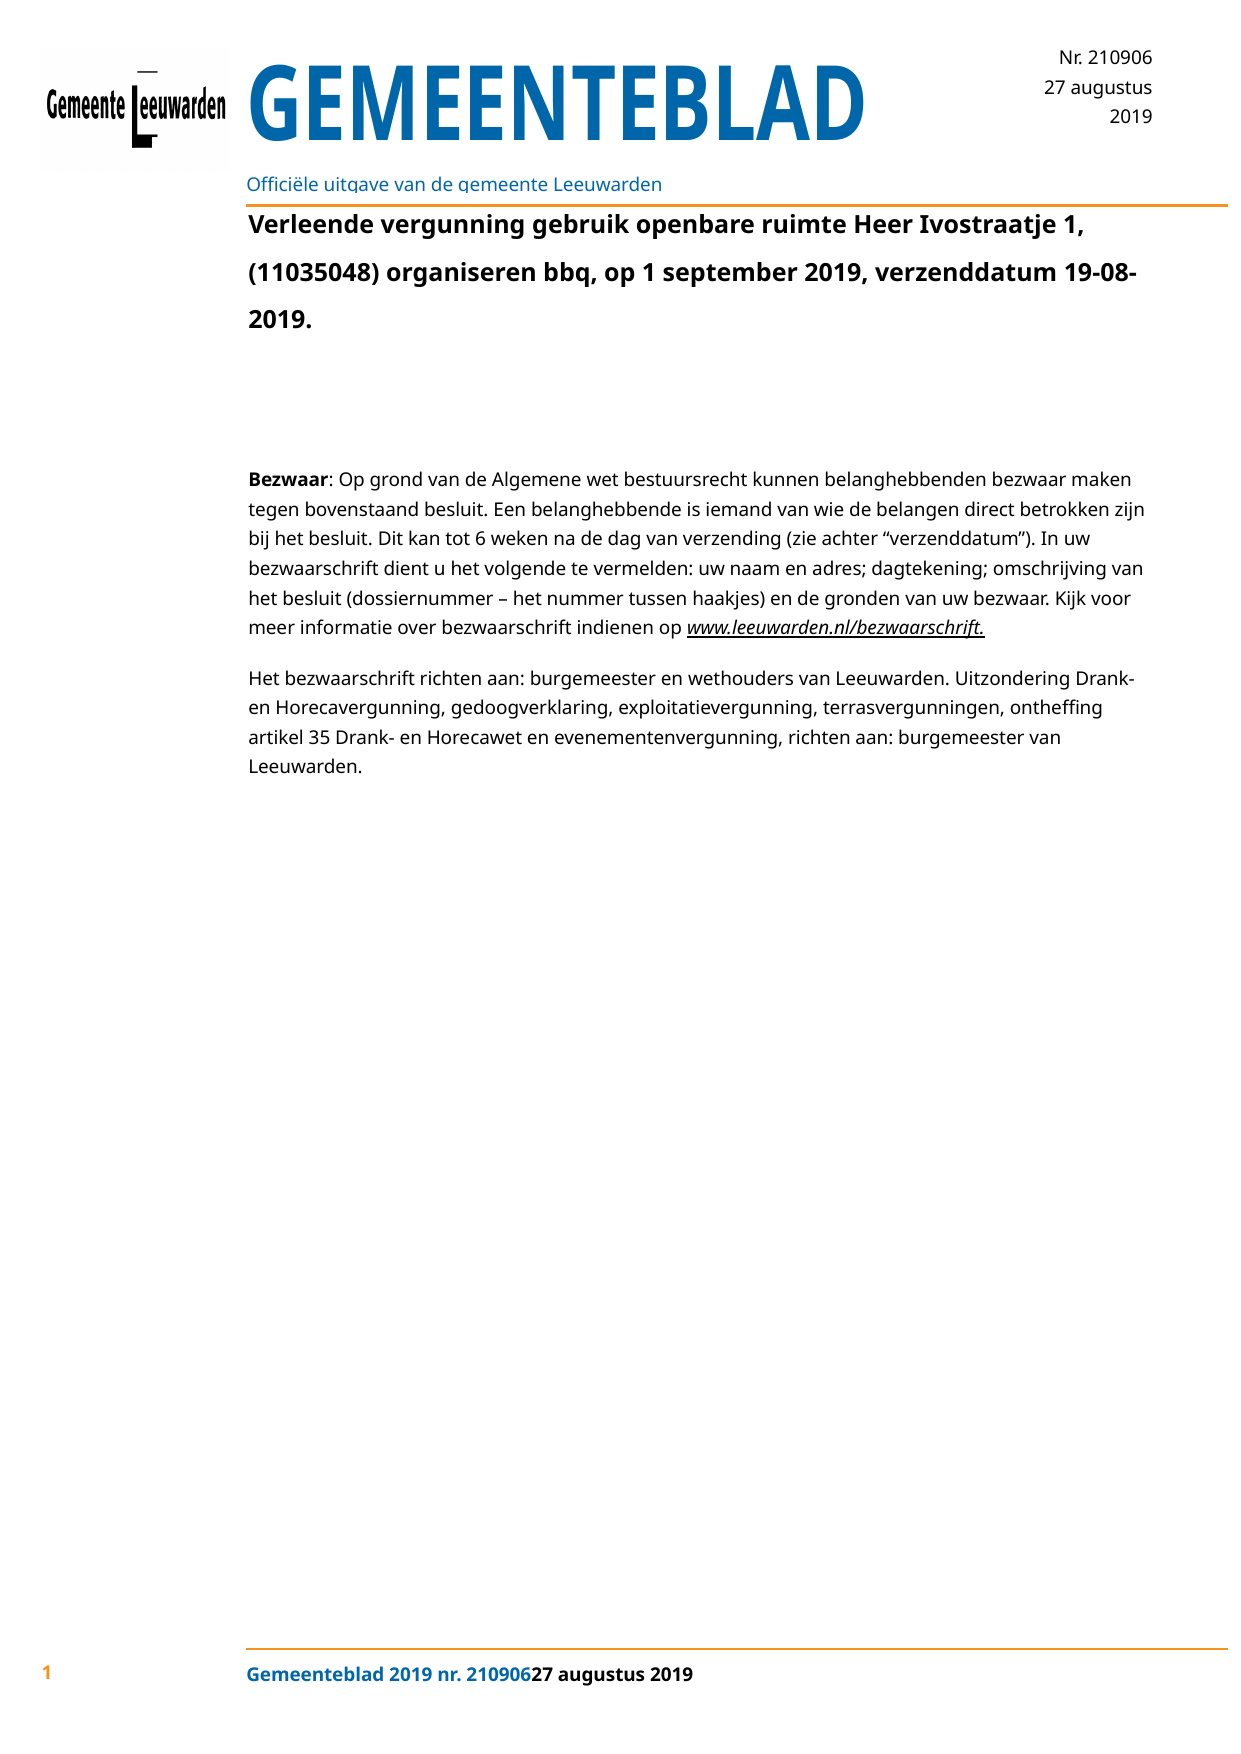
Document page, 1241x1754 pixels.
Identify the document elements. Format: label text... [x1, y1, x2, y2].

picture [41, 47, 231, 172]
text Bezwaar: Op grond van de Algemene wet bestuursrecht kunnen belanghebbenden bezwaar maken tegen bovenstaand besluit. Een belanghebbende is iemand van wie de belangen direct betrokken zijn bij het besluit. Dit kan tot 6 weken na de dag van verzending (zie achter “verzenddatum”). In uw bezwaarschrift dient u het volgende te vermelden: uw naam en adres; dagtekening; omschrijving van het besluit (dossiernummer – het nummer tussen haakjes) en de gronden van uw bezwaar. Kijk voor meer informatie over bezwaarschrift indienen op www.leeuwarden.nl/bezwaarschrift. [248, 466, 1152, 640]
text Verleende vergunning gebruik openbare ruimte Heer Ivostraatje 1, (11035048) organiseren bbq, op 1 september 2019, verzenddatum 19-08-2019. [248, 207, 1152, 336]
text Het bezwaarschrift richten aan: burgemeester en wethouders van Leeuwarden. Uitzondering Drank- en Horecavergunning, gedoogverklaring, exploitatievergunning, terrasvergunningen, ontheffing artikel 35 Drank- en Horecawet en evenementenvergunning, richten aan: burgemeester van Leeuwarden. [248, 665, 1152, 779]
